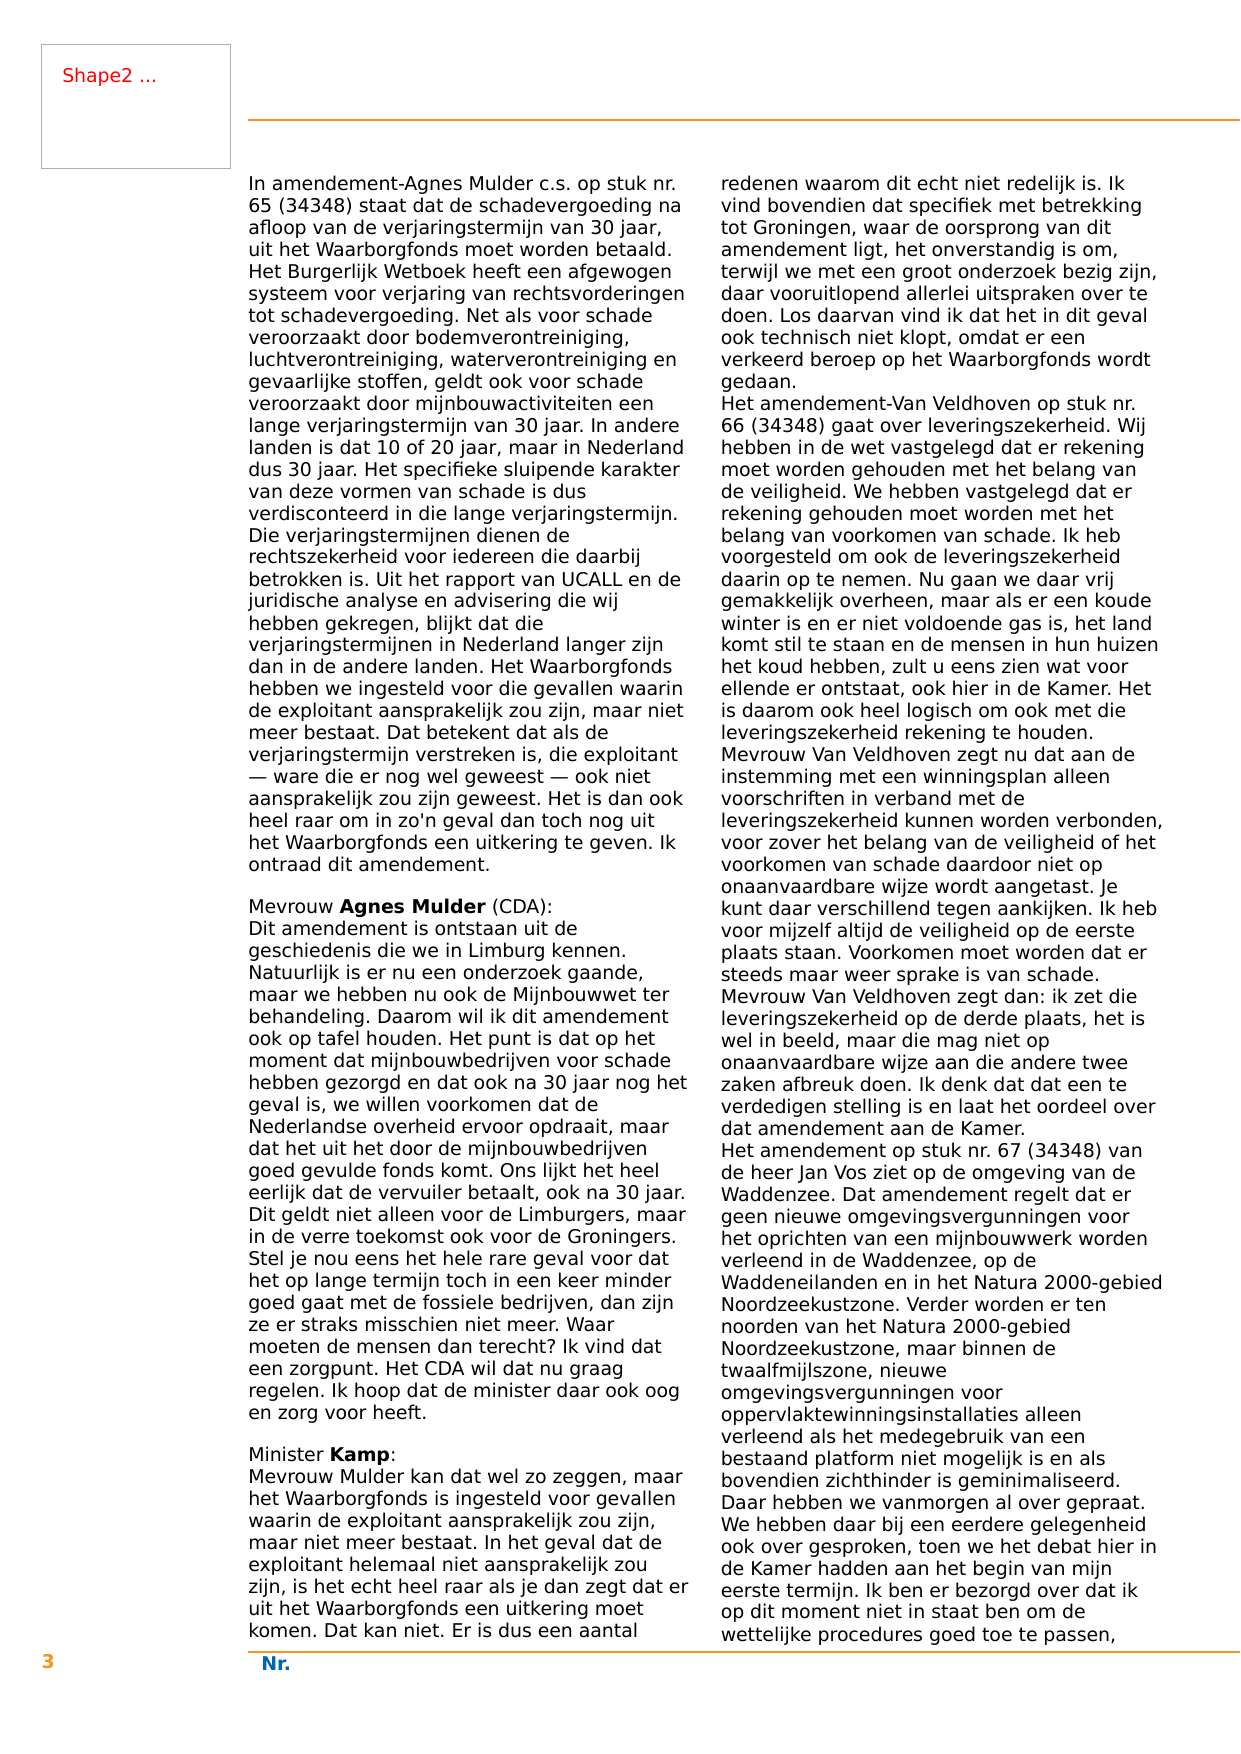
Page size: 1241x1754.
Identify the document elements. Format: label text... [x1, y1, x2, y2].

text Mevrouw Agnes Mulder (CDA): [248, 896, 691, 918]
text Mevrouw Mulder kan dat wel zo zeggen, maar het Waarborgfonds is ingesteld voor gevallen waarin de exploitant aansprakelijk zou zijn, maar niet meer bestaat. In het geval dat de exploitant helemaal niet aansprakelijk zou zijn, is het echt heel raar als je dan zegt dat er uit het Waarborgfonds een uitkering moet komen. Dat kan niet. Er is dus een aantal [248, 1466, 691, 1641]
text Mevrouw Van Veldhoven zegt nu dat aan de instemming met een winningsplan alleen voorschriften in verband met de leveringszekerheid kunnen worden verbonden, voor zover het belang van de veiligheid of het voorkomen van schade daardoor niet op onaanvaardbare wijze wordt aangetast. Je kunt daar verschillend tegen aankijken. Ik heb voor mijzelf altijd de veiligheid op de eerste plaats staan. Voorkomen moet worden dat er steeds maar weer sprake is van schade. Mevrouw Van Veldhoven zegt dan: ik zet die leveringszekerheid op de derde plaats, het is wel in beeld, maar die mag niet op onaanvaardbare wijze aan die andere twee zaken afbreuk doen. Ik denk dat dat een te verdedigen stelling is en laat het oordeel over dat amendement aan de Kamer. [721, 744, 1163, 1140]
text Dit amendement is ontstaan uit de geschiedenis die we in Limburg kennen. Natuurlijk is er nu een onderzoek gaande, maar we hebben nu ook de Mijnbouwwet ter behandeling. Daarom wil ik dit amendement ook op tafel houden. Het punt is dat op het moment dat mijnbouwbedrijven voor schade hebben gezorgd en dat ook na 30 jaar nog het geval is, we willen voorkomen dat de Nederlandse overheid ervoor opdraait, maar dat het uit het door de mijnbouwbedrijven goed gevulde fonds komt. Ons lijkt het heel eerlijk dat de vervuiler betaalt, ook na 30 jaar. Dit geldt niet alleen voor de Limburgers, maar in de verre toekomst ook voor de Groningers. Stel je nou eens het hele rare geval voor dat het op lange termijn toch in een keer minder goed gaat met de fossiele bedrijven, dan zijn ze er straks misschien niet meer. Waar moeten de mensen dan terecht? Ik vind dat een zorgpunt. Het CDA wil dat nu graag regelen. Ik hoop dat de minister daar ook oog en zorg voor heeft. [248, 918, 691, 1424]
text redenen waarom dit echt niet redelijk is. Ik vind bovendien dat specifiek met betrekking tot Groningen, waar de oorsprong van dit amendement ligt, het onverstandig is om, terwijl we met een groot onderzoek bezig zijn, daar vooruitlopend allerlei uitspraken over te doen. Los daarvan vind ik dat het in dit geval ook technisch niet klopt, omdat er een verkeerd beroep op het Waarborgfonds wordt gedaan. [721, 173, 1163, 393]
text In amendement-Agnes Mulder c.s. op stuk nr. 65 (34348) staat dat de schadevergoeding na afloop van de verjaringstermijn van 30 jaar, uit het Waarborgfonds moet worden betaald. Het Burgerlijk Wetboek heeft een afgewogen systeem voor verjaring van rechtsvorderingen tot schadevergoeding. Net als voor schade veroorzaakt door bodemverontreiniging, luchtverontreiniging, waterverontreiniging en gevaarlijke stoffen, geldt ook voor schade veroorzaakt door mijnbouwactiviteiten een lange verjaringstermijn van 30 jaar. In andere landen is dat 10 of 20 jaar, maar in Nederland dus 30 jaar. Het specifieke sluipende karakter van deze vormen van schade is dus verdisconteerd in die lange verjaringstermijn. Die verjaringstermijnen dienen de rechtszekerheid voor iedereen die daarbij betrokken is. Uit het rapport van UCALL en de juridische analyse en advisering die wij hebben gekregen, blijkt dat die verjaringstermijnen in Nederland langer zijn dan in de andere landen. Het Waarborgfonds hebben we ingesteld voor die gevallen waarin de exploitant aansprakelijk zou zijn, maar niet meer bestaat. Dat betekent dat als de verjaringstermijn verstreken is, die exploitant — ware die er nog wel geweest — ook niet aansprakelijk zou zijn geweest. Het is dan ook heel raar om in zo'n geval dan toch nog uit het Waarborgfonds een uitkering te geven. Ik ontraad dit amendement. [248, 173, 691, 876]
text Het amendement-Van Veldhoven op stuk nr. 66 (34348) gaat over leveringszekerheid. Wij hebben in de wet vastgelegd dat er rekening moet worden gehouden met het belang van de veiligheid. We hebben vastgelegd dat er rekening gehouden moet worden met het belang van voorkomen van schade. Ik heb voorgesteld om ook de leveringszekerheid daarin op te nemen. Nu gaan we daar vrij gemakkelijk overheen, maar als er een koude winter is en er niet voldoende gas is, het land komt stil te staan en de mensen in hun huizen het koud hebben, zult u eens zien wat voor ellende er ontstaat, ook hier in de Kamer. Het is daarom ook heel logisch om ook met die leveringszekerheid rekening te houden. [721, 393, 1163, 744]
text Het amendement op stuk nr. 67 (34348) van de heer Jan Vos ziet op de omgeving van de Waddenzee. Dat amendement regelt dat er geen nieuwe omgevingsvergunningen voor het oprichten van een mijnbouwwerk worden verleend in de Waddenzee, op de Waddeneilanden en in het Natura 2000-gebied Noordzeekustzone. Verder worden er ten noorden van het Natura 2000-gebied Noordzeekustzone, maar binnen de twaalfmijlszone, nieuwe omgevingsvergunningen voor oppervlaktewinningsinstallaties alleen verleend als het medegebruik van een bestaand platform niet mogelijk is en als bovendien zichthinder is geminimaliseerd. Daar hebben we vanmorgen al over gepraat. We hebben daar bij een eerdere gelegenheid ook over gesproken, toen we het debat hier in de Kamer hadden aan het begin van mijn eerste termijn. Ik ben er bezorgd over dat ik op dit moment niet in staat ben om de wettelijke procedures goed toe te passen, [721, 1140, 1163, 1645]
text Minister Kamp: [248, 1444, 691, 1466]
